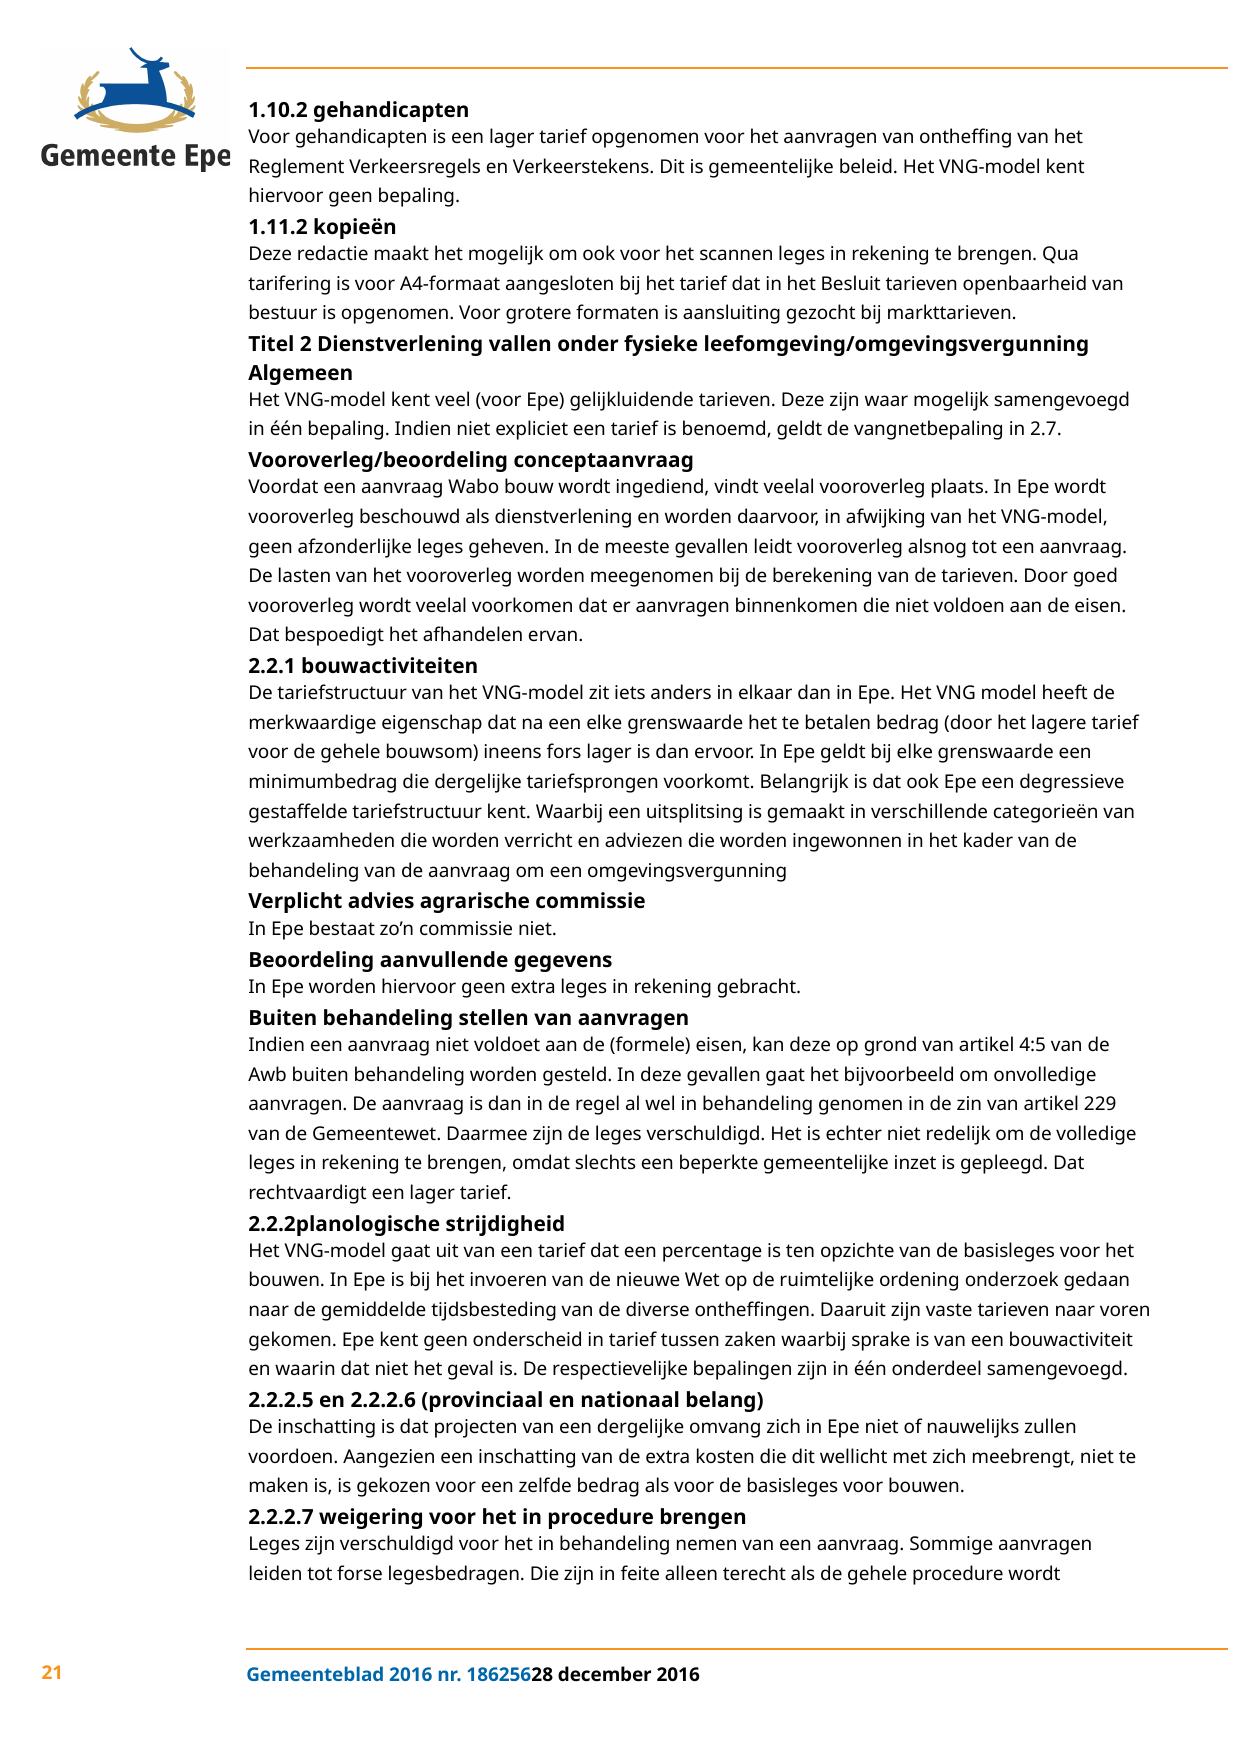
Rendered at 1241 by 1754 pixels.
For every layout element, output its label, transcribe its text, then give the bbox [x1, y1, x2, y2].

text 1.11.2 kopieën [248, 212, 1152, 240]
text De tariefstructuur van het VNG-model zit iets anders in elkaar dan in Epe. Het VNG model heeft de merkwaardige eigenschap dat na een elke grenswaarde het te betalen bedrag (door het lagere tarief voor de gehele bouwsom) ineens fors lager is dan ervoor. In Epe geldt bij elke grenswaarde een minimumbedrag die dergelijke tariefsprongen voorkomt. Belangrijk is dat ook Epe een degressieve gestaffelde tariefstructuur kent. Waarbij een uitsplitsing is gemaakt in verschillende categorieën van werkzaamheden die worden verricht en adviezen die worden ingewonnen in het kader van de behandeling van de aanvraag om een omgevingsvergunning [248, 679, 1152, 883]
text Buiten behandeling stellen van aanvragen [248, 1003, 1152, 1031]
text Beoordeling aanvullende gegevens [248, 945, 1152, 973]
picture [41, 47, 231, 172]
text Deze redactie maakt het mogelijk om ook voor het scannen leges in rekening te brengen. Qua tarifering is voor A4-formaat aangesloten bij het tarief dat in het Besluit tarieven openbaarheid van bestuur is opgenomen. Voor grotere formaten is aansluiting gezocht bij markttarieven. [248, 240, 1152, 325]
text Het VNG-model kent veel (voor Epe) gelijkluidende tarieven. Deze zijn waar mogelijk samengevoegd in één bepaling. Indien niet expliciet een tarief is benoemd, geldt de vangnetbepaling in 2.7. [248, 386, 1152, 441]
text Vooroverleg/beoordeling conceptaanvraag [248, 445, 1152, 474]
text Het VNG-model gaat uit van een tarief dat een percentage is ten opzichte van de basisleges voor het bouwen. In Epe is bij het invoeren van de nieuwe Wet op de ruimtelijke ordening onderzoek gedaan naar de gemiddelde tijdsbesteding van de diverse ontheffingen. Daaruit zijn vaste tarieven naar voren gekomen. Epe kent geen onderscheid in tarief tussen zaken waarbij sprake is van een bouwactiviteit en waarin dat niet het geval is. De respectievelijke bepalingen zijn in één onderdeel samengevoegd. [248, 1237, 1152, 1381]
text 2.2.1 bouwactiviteiten [248, 651, 1152, 679]
text Indien een aanvraag niet voldoet aan de (formele) eisen, kan deze op grond van artikel 4:5 van de Awb buiten behandeling worden gesteld. In deze gevallen gaat het bijvoorbeeld om onvolledige aanvragen. De aanvraag is dan in de regel al wel in behandeling genomen in de zin van artikel 229 van de Gemeentewet. Daarmee zijn de leges verschuldigd. Het is echter niet redelijk om de volledige leges in rekening te brengen, omdat slechts een beperkte gemeentelijke inzet is gepleegd. Dat rechtvaardigt een lager tarief. [248, 1031, 1152, 1205]
text In Epe worden hiervoor geen extra leges in rekening gebracht. [248, 973, 1152, 999]
text De inschatting is dat projecten van een dergelijke omvang zich in Epe niet of nauwelijks zullen voordoen. Aangezien een inschatting van de extra kosten die dit wellicht met zich meebrengt, niet te maken is, is gekozen voor een zelfde bedrag als voor de basisleges voor bouwen. [248, 1413, 1152, 1498]
text Voor gehandicapten is een lager tarief opgenomen voor het aanvragen van ontheffing van het Reglement Verkeersregels en Verkeerstekens. Dit is gemeentelijke beleid. Het VNG-model kent hiervoor geen bepaling. [248, 123, 1152, 208]
text Voordat een aanvraag Wabo bouw wordt ingediend, vindt veelal vooroverleg plaats. In Epe wordt vooroverleg beschouwd als dienstverlening en worden daarvoor, in afwijking van het VNG-model, geen afzonderlijke leges geheven. In de meeste gevallen leidt vooroverleg alsnog tot een aanvraag. De lasten van het vooroverleg worden meegenomen bij de berekening van de tarieven. Door goed vooroverleg wordt veelal voorkomen dat er aanvragen binnenkomen die niet voldoen aan de eisen. Dat bespoedigt het afhandelen ervan. [248, 474, 1152, 647]
text In Epe bestaat zo’n commissie niet. [248, 915, 1152, 941]
text 1.10.2 gehandicapten [248, 95, 1152, 123]
text Algemeen [248, 358, 1152, 386]
text Titel 2 Dienstverlening vallen onder fysieke leefomgeving/omgevingsvergunning [248, 329, 1152, 358]
text Leges zijn verschuldigd voor het in behandeling nemen van een aanvraag. Sommige aanvragen leiden tot forse legesbedragen. Die zijn in feite alleen terecht als de gehele procedure wordt [248, 1531, 1152, 1586]
text 2.2.2planologische strijdigheid [248, 1209, 1152, 1237]
text 2.2.2.7 weigering voor het in procedure brengen [248, 1502, 1152, 1531]
text Verplicht advies agrarische commissie [248, 887, 1152, 915]
text 2.2.2.5 en 2.2.2.6 (provinciaal en nationaal belang) [248, 1385, 1152, 1413]
